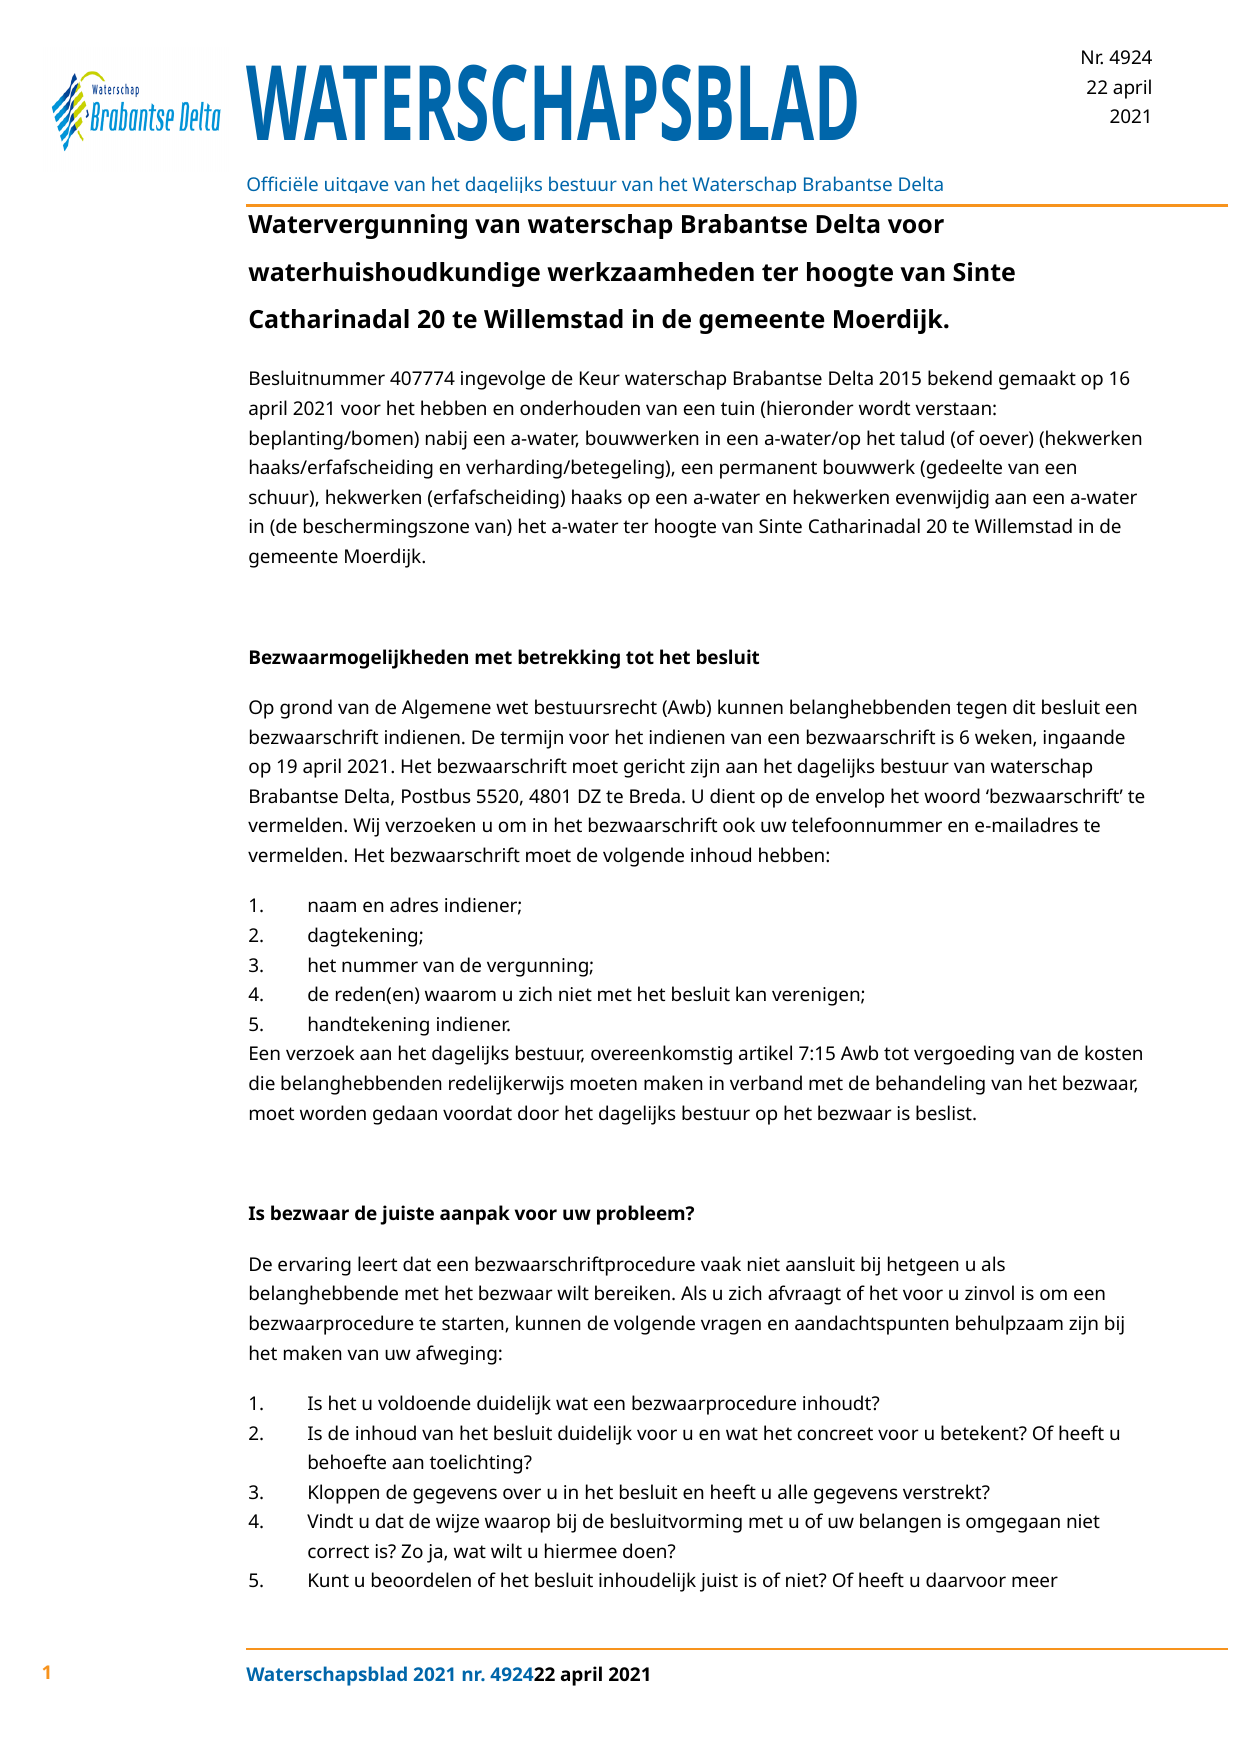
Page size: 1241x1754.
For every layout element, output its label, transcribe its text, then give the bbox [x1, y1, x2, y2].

list Kloppen de gegevens over u in het besluit en heeft u alle gegevens verstrekt? [248, 1479, 1152, 1504]
text Besluitnummer 407774 ingevolge de Keur waterschap Brabantse Delta 2015 bekend gemaakt op 16 april 2021 voor het hebben en onderhouden van een tuin (hieronder wordt verstaan: beplanting/bomen) nabij een a-water, bouwwerken in een a-water/op het talud (of oever) (hekwerken haaks/erfafscheiding en verharding/betegeling), een permanent bouwwerk (gedeelte van een schuur), hekwerken (erfafscheiding) haaks op een a-water en hekwerken evenwijdig aan een a-water in (de beschermingszone van) het a-water ter hoogte van Sinte Catharinadal 20 te Willemstad in de gemeente Moerdijk. [248, 366, 1152, 569]
text Is bezwaar de juiste aanpak voor uw probleem? [248, 1201, 1152, 1226]
list handtekening indiener. [248, 1011, 1152, 1037]
list naam en adres indiener; [248, 893, 1152, 918]
list Is het u voldoende duidelijk wat een bezwaarprocedure inhoudt? [248, 1390, 1152, 1416]
text Watervergunning van waterschap Brabantse Delta voor waterhuishoudkundige werkzaamheden ter hoogte van Sinte Catharinadal 20 te Willemstad in de gemeente Moerdijk. [248, 207, 1152, 336]
text Een verzoek aan het dagelijks bestuur, overeenkomstig artikel 7:15 Awb tot vergoeding van de kosten die belanghebbenden redelijkerwijs moeten maken in verband met de behandeling van het bezwaar, moet worden gedaan voordat door het dagelijks bestuur op het bezwaar is beslist. [248, 1041, 1152, 1125]
list dagtekening; [248, 922, 1152, 948]
text Op grond van de Algemene wet bestuursrecht (Awb) kunnen belanghebbenden tegen dit besluit een bezwaarschrift indienen. De termijn voor het indienen van een bezwaarschrift is 6 weken, ingaande op 19 april 2021. Het bezwaarschrift moet gericht zijn aan het dagelijks bestuur van waterschap Brabantse Delta, Postbus 5520, 4801 DZ te Breda. U dient op de envelop het woord ‘bezwaarschrift’ te vermelden. Wij verzoeken u om in het bezwaarschrift ook uw telefoonnummer en e‑mailadres te vermelden. Het bezwaarschrift moet de volgende inhoud hebben: [248, 694, 1152, 868]
list Is de inhoud van het besluit duidelijk voor u en wat het concreet voor u betekent? Of heeft u behoefte aan toelichting? [248, 1420, 1152, 1475]
text Bezwaarmogelijkheden met betrekking tot het besluit [248, 644, 1152, 669]
list Kunt u beoordelen of het besluit inhoudelijk juist is of niet? Of heeft u daarvoor meer [248, 1568, 1152, 1593]
list Vindt u dat de wijze waarop bij de besluitvorming met u of uw belangen is omgegaan niet correct is? Zo ja, wat wilt u hiermee doen? [248, 1508, 1152, 1564]
list de reden(en) waarom u zich niet met het besluit kan verenigen; [248, 981, 1152, 1007]
list het nummer van de vergunning; [248, 952, 1152, 977]
picture [41, 47, 231, 172]
text De ervaring leert dat een bezwaarschriftprocedure vaak niet aansluit bij hetgeen u als belanghebbende met het bezwaar wilt bereiken. Als u zich afvraagt of het voor u zinvol is om een bezwaarprocedure te starten, kunnen de volgende vragen en aandachtspunten behulpzaam zijn bij het maken van uw afweging: [248, 1251, 1152, 1365]
